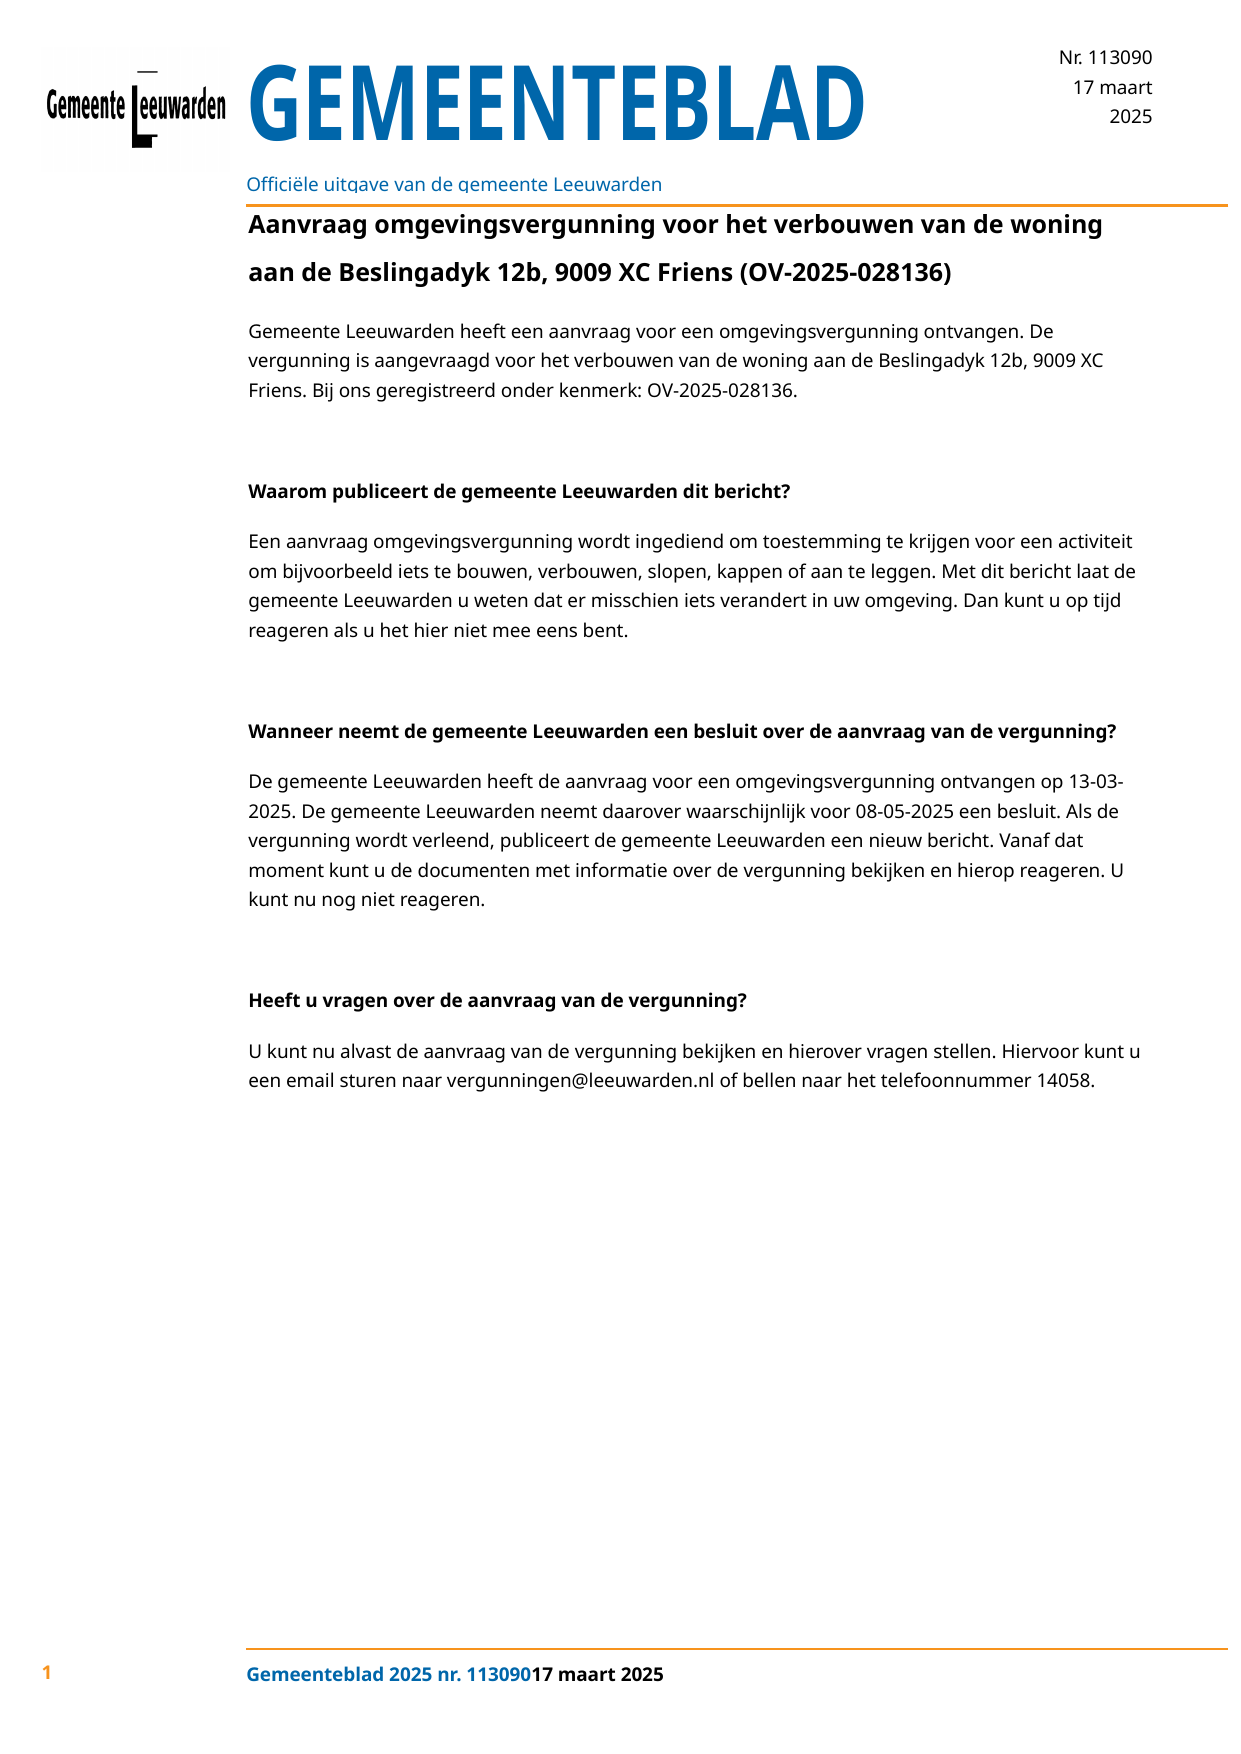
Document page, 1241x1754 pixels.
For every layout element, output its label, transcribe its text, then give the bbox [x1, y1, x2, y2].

text De gemeente Leeuwarden heeft de aanvraag voor een omgevingsvergunning ontvangen op 13-03-2025. De gemeente Leeuwarden neemt daarover waarschijnlijk voor 08-05-2025 een besluit. Als de vergunning wordt verleend, publiceert de gemeente Leeuwarden een nieuw bericht. Vanaf dat moment kunt u de documenten met informatie over de vergunning bekijken en hierop reageren. U kunt nu nog niet reageren. [248, 768, 1152, 912]
text Heeft u vragen over de aanvraag van de vergunning? [248, 987, 1152, 1013]
text Waarom publiceert de gemeente Leeuwarden dit bericht? [248, 478, 1152, 504]
picture [41, 47, 231, 172]
text Wanneer neemt de gemeente Leeuwarden een besluit over de aanvraag van de vergunning? [248, 718, 1152, 744]
text Een aanvraag omgevingsvergunning wordt ingediend om toestemming te krijgen voor een activiteit om bijvoorbeeld iets te bouwen, verbouwen, slopen, kappen of aan te leggen. Met dit bericht laat de gemeente Leeuwarden u weten dat er misschien iets verandert in uw omgeving. Dan kunt u op tijd reageren als u het hier niet mee eens bent. [248, 528, 1152, 643]
text U kunt nu alvast de aanvraag van de vergunning bekijken en hierover vragen stellen. Hiervoor kunt u een email sturen naar vergunningen@leeuwarden.nl of bellen naar het telefoonnummer 14058. [248, 1038, 1152, 1093]
text Gemeente Leeuwarden heeft een aanvraag voor een omgevingsvergunning ontvangen. De vergunning is aangevraagd voor het verbouwen van de woning aan de Beslingadyk 12b, 9009 XC Friens. Bij ons geregistreerd onder kenmerk: OV-2025-028136. [248, 318, 1152, 403]
text Aanvraag omgevingsvergunning voor het verbouwen van de woning aan de Beslingadyk 12b, 9009 XC Friens (OV-2025-028136) [248, 207, 1152, 288]
